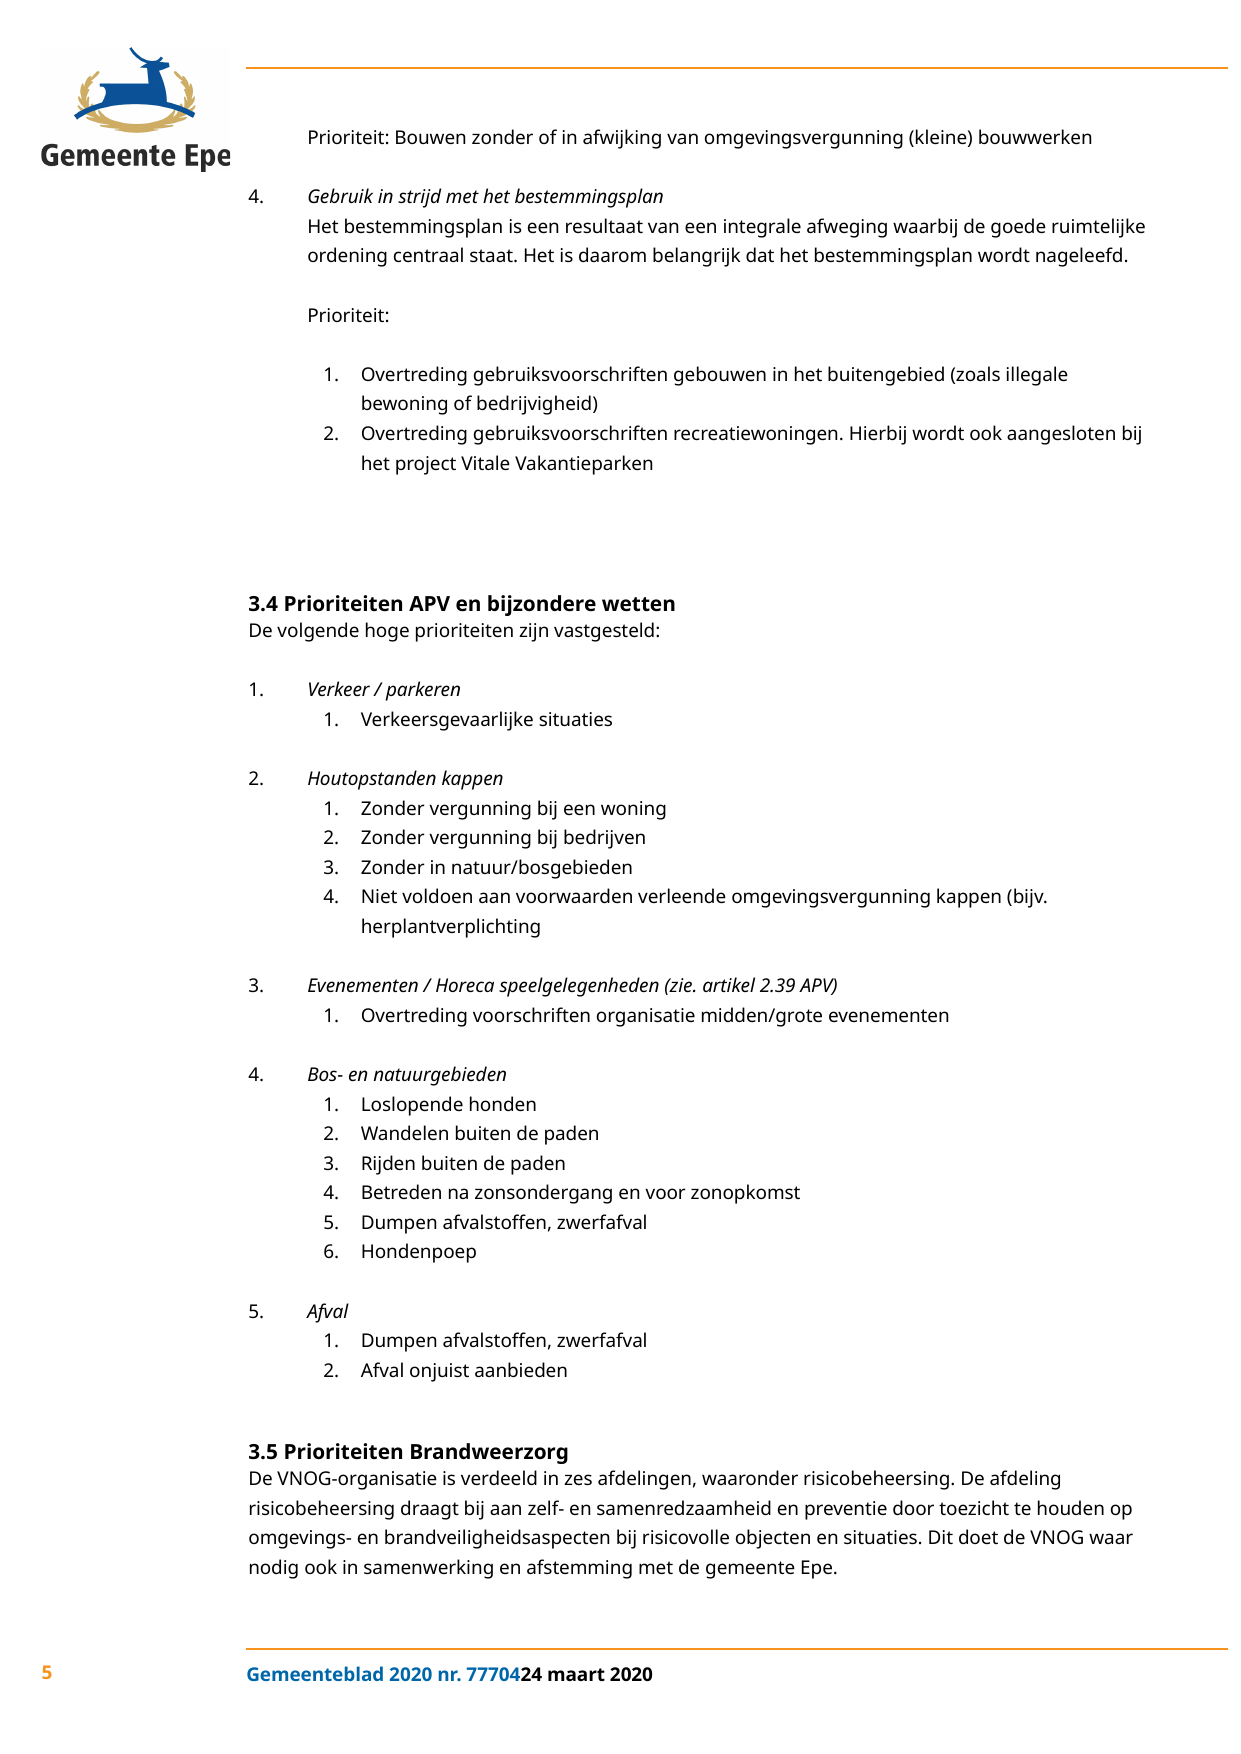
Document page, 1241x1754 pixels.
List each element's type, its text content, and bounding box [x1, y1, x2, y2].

list Wandelen buiten de paden [323, 1120, 1152, 1146]
list Niet voldoen aan voorwaarden verleende omgevingsvergunning kappen (bijv. herplantverplichting [323, 884, 1152, 939]
list Evenementen / Horeca speelgelegenheden (zie. artikel 2.39 APV) [248, 972, 1152, 998]
text 3.5 Prioriteiten Brandweerzorg [248, 1437, 1152, 1465]
text 3.4 Prioriteiten APV en bijzondere wetten [248, 589, 1152, 617]
list Prioriteit: [248, 302, 1152, 328]
list Houtopstanden kappen [248, 765, 1152, 791]
list Afval onjuist aanbieden [323, 1357, 1152, 1383]
list Verkeersgevaarlijke situaties [323, 706, 1152, 732]
list Verkeer / parkeren [248, 677, 1152, 702]
list Het bestemmingsplan is een resultaat van een integrale afweging waarbij de goede ruimtelijke ordening centraal staat. Het is daarom belangrijk dat het bestemmingsplan wordt nageleefd. [248, 213, 1152, 268]
picture [41, 47, 231, 172]
list Loslopende honden [323, 1091, 1152, 1116]
list Zonder vergunning bij bedrijven [323, 824, 1152, 850]
list Dumpen afvalstoffen, zwerfafval [323, 1327, 1152, 1353]
list Zonder in natuur/bosgebieden [323, 854, 1152, 880]
list Overtreding voorschriften organisatie midden/grote evenementen [323, 1002, 1152, 1028]
list Afval [248, 1298, 1152, 1323]
list Bos- en natuurgebieden [248, 1061, 1152, 1087]
list Rijden buiten de paden [323, 1150, 1152, 1176]
list Betreden na zonsondergang en voor zonopkomst [323, 1179, 1152, 1205]
list Hondenpoep [323, 1239, 1152, 1264]
list Dumpen afvalstoffen, zwerfafval [323, 1209, 1152, 1235]
list Prioriteit: Bouwen zonder of in afwijking van omgevingsvergunning (kleine) bouwwerken [248, 124, 1152, 150]
text De VNOG-organisatie is verdeeld in zes afdelingen, waaronder risicobeheersing. De afdeling risicobeheersing draagt bij aan zelf- en samenredzaamheid en preventie door toezicht te houden op omgevings- en brandveiligheidsaspecten bij risicovolle objecten en situaties. Dit doet de VNOG waar nodig ook in samenwerking en afstemming met de gemeente Epe. [248, 1465, 1152, 1580]
text De volgende hoge prioriteiten zijn vastgesteld: [248, 617, 1152, 643]
list Overtreding gebruiksvoorschriften gebouwen in het buitengebied (zoals illegale bewoning of bedrijvigheid) [323, 361, 1152, 416]
list Overtreding gebruiksvoorschriften recreatiewoningen. Hierbij wordt ook aangesloten bij het project Vitale Vakantieparken [323, 420, 1152, 476]
list Gebruik in strijd met het bestemmingsplan [248, 183, 1152, 209]
list Zonder vergunning bij een woning [323, 795, 1152, 821]
